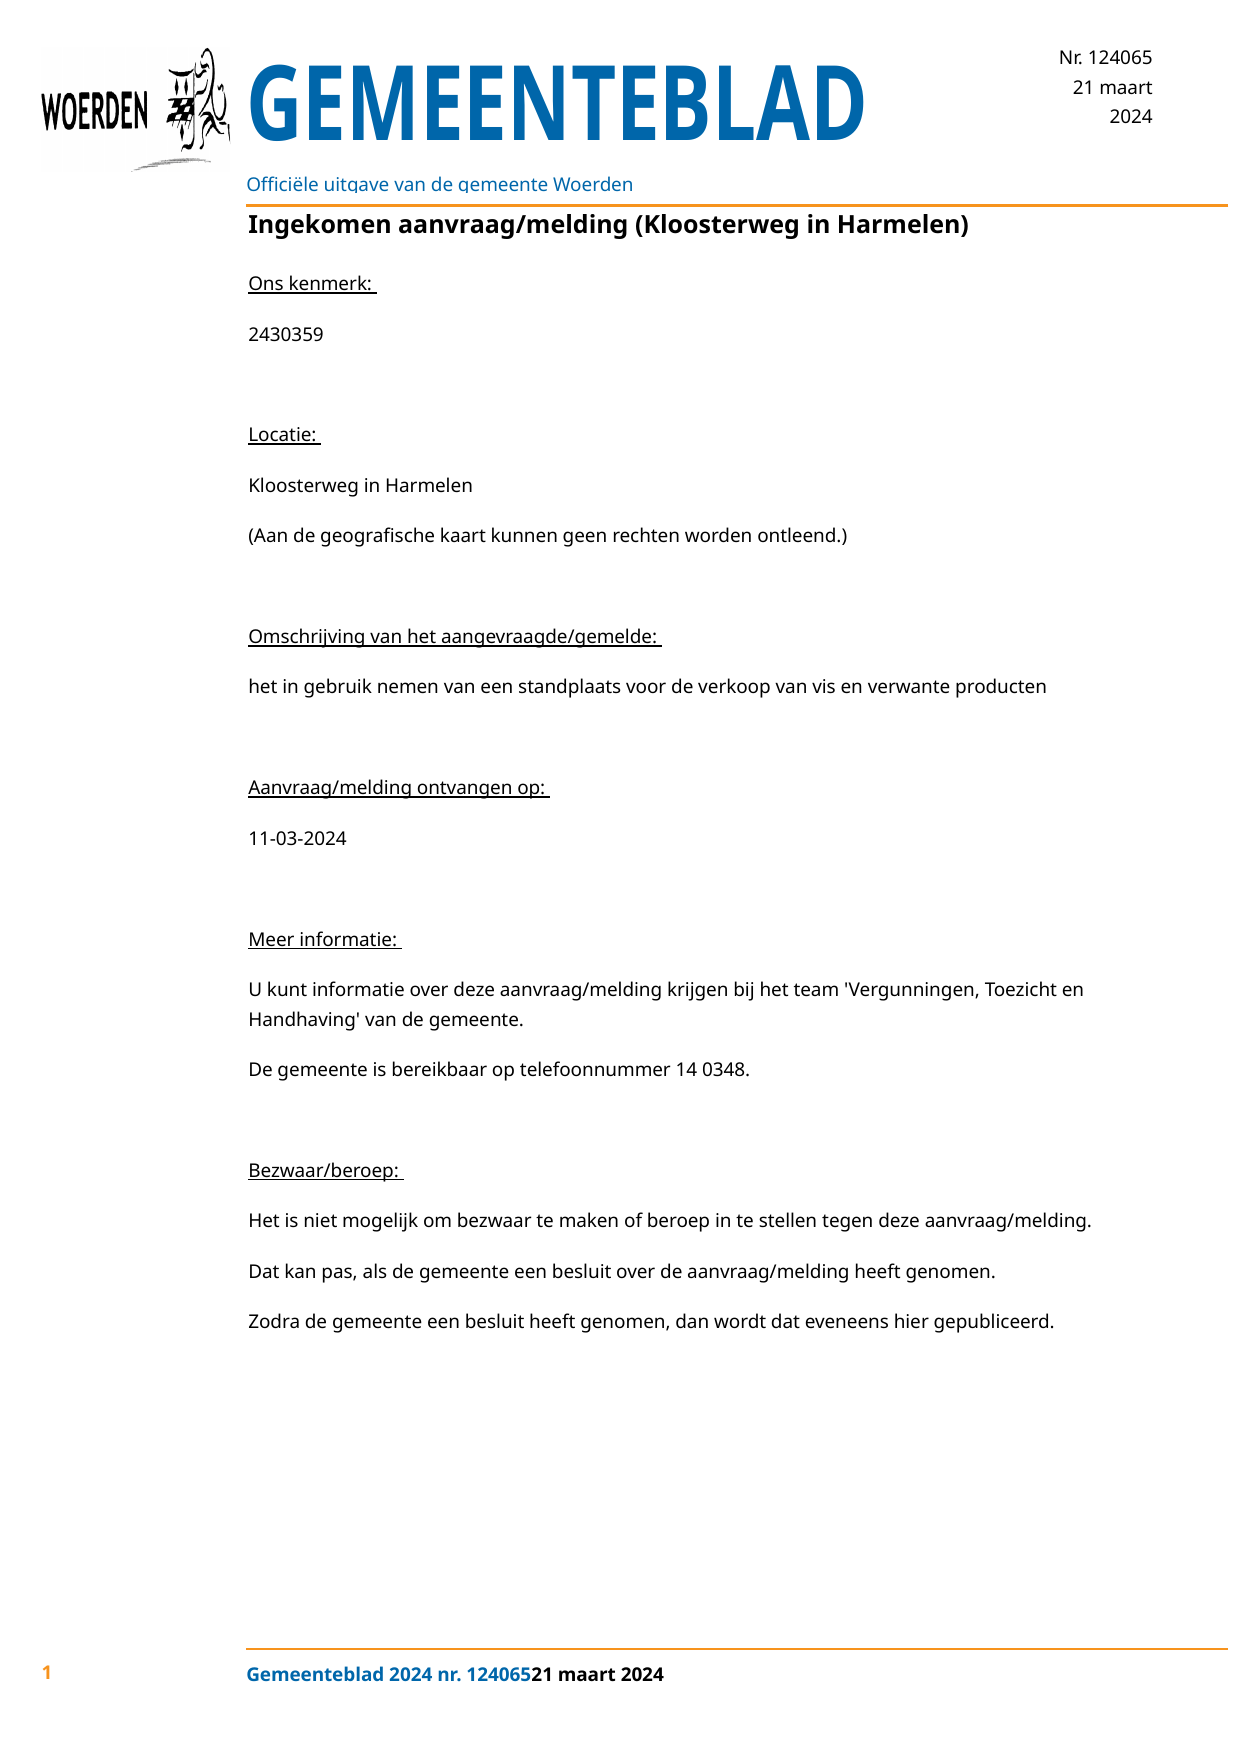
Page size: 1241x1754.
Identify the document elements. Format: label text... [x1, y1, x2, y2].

text Omschrijving van het aangevraagde/gemelde: [248, 623, 1152, 649]
text Bezwaar/beroep: [248, 1157, 1152, 1183]
text 2430359 [248, 321, 1152, 346]
text Aanvraag/melding ontvangen op: [248, 774, 1152, 800]
text Ons kenmerk: [248, 270, 1152, 296]
text het in gebruik nemen van een standplaats voor de verkoop van vis en verwante producten [248, 674, 1152, 699]
text Kloosterweg in Harmelen [248, 472, 1152, 498]
text Meer informatie: [248, 926, 1152, 951]
text De gemeente is bereikbaar op telefoonnummer 14 0348. [248, 1056, 1152, 1082]
text Dat kan pas, als de gemeente een besluit over de aanvraag/melding heeft genomen. [248, 1258, 1152, 1283]
text 11-03-2024 [248, 825, 1152, 851]
text U kunt informatie over deze aanvraag/melding krijgen bij het team 'Vergunningen, Toezicht en Handhaving' van de gemeente. [248, 976, 1152, 1031]
picture [41, 47, 231, 172]
text Ingekomen aanvraag/melding (Kloosterweg in Harmelen) [248, 207, 1152, 241]
text Het is niet mogelijk om bezwaar te maken of beroep in te stellen tegen deze aanvraag/melding. [248, 1207, 1152, 1233]
text Locatie: [248, 422, 1152, 447]
text (Aan de geografische kaart kunnen geen rechten worden ontleend.) [248, 522, 1152, 548]
text Zodra de gemeente een besluit heeft genomen, dan wordt dat eveneens hier gepubliceerd. [248, 1308, 1152, 1334]
